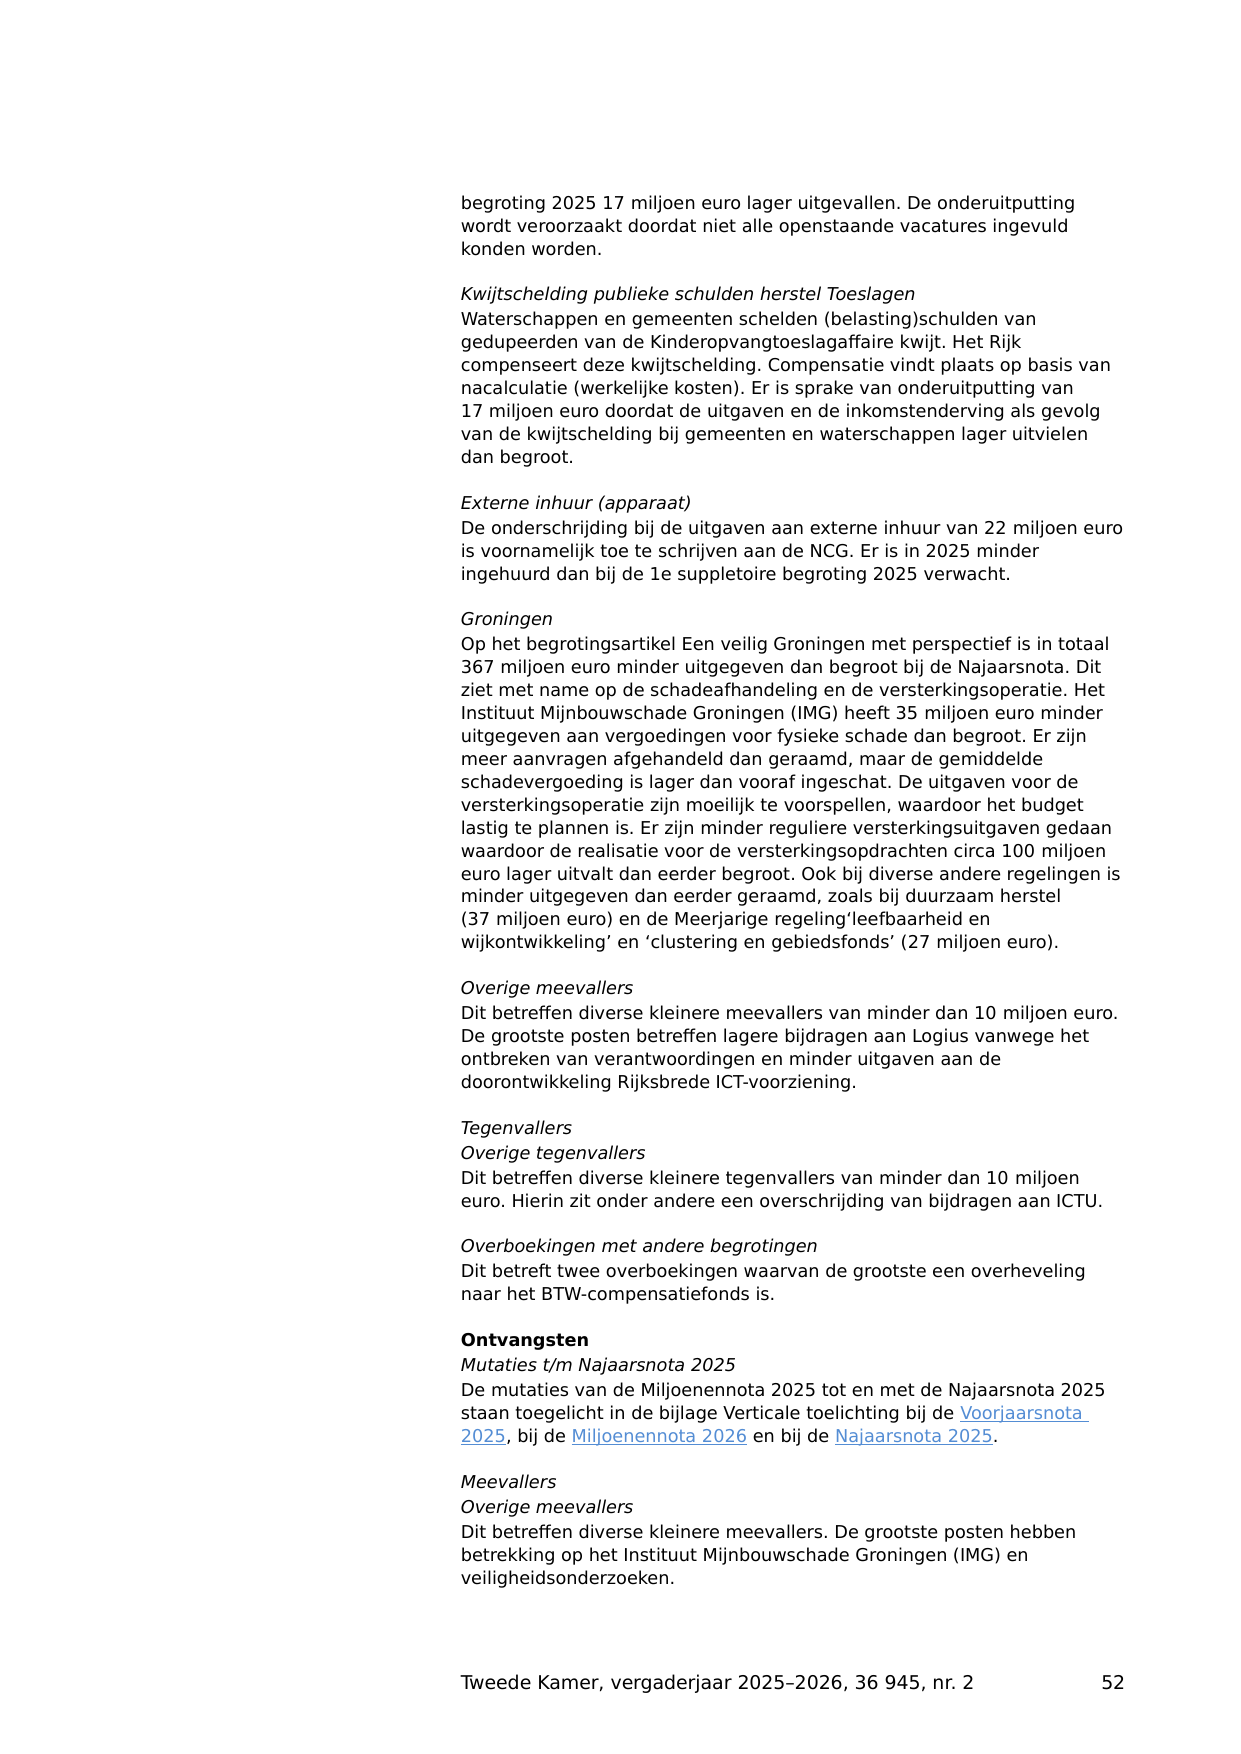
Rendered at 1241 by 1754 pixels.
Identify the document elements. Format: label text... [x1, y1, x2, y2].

text Meevallers [461, 1470, 1125, 1493]
text Ontvangsten [461, 1328, 1125, 1351]
text Groningen [461, 607, 1125, 630]
text Dit betreffen diverse kleinere meevallers. De grootste posten hebben betrekking op het Instituut Mijnbouwschade Groningen (IMG) en veiligheidsonderzoeken. [461, 1520, 1125, 1589]
text Op het begrotingsartikel Een veilig Groningen met perspectief is in totaal 367 miljoen euro minder uitgegeven dan begroot bij de Najaarsnota. Dit ziet met name op de schadeafhandeling en de versterkingsoperatie. Het Instituut Mijnbouwschade Groningen (IMG) heeft 35 miljoen euro minder uitgegeven aan vergoedingen voor fysieke schade dan begroot. Er zijn meer aanvragen afgehandeld dan geraamd, maar de gemiddelde schadevergoeding is lager dan vooraf ingeschat. De uitgaven voor de versterkingsoperatie zijn moeilijk te voorspellen, waardoor het budget lastig te plannen is. Er zijn minder reguliere versterkingsuitgaven gedaan waardoor de realisatie voor de versterkingsopdrachten circa 100 miljoen euro lager uitvalt dan eerder begroot. Ook bij diverse andere regelingen is minder uitgegeven dan eerder geraamd, zoals bij duurzaam herstel (37 miljoen euro) en de Meerjarige regeling‘leefbaarheid en wijkontwikkeling’ en ‘clustering en gebiedsfonds’ (27 miljoen euro). [461, 632, 1125, 953]
text Externe inhuur (apparaat) [461, 491, 1125, 514]
text Overige meevallers [461, 976, 1125, 999]
text Overige meevallers [461, 1495, 1125, 1518]
text Tegenvallers [461, 1116, 1125, 1139]
text Dit betreffen diverse kleinere meevallers van minder dan 10 miljoen euro. De grootste posten betreffen lagere bijdragen aan Logius vanwege het ontbreken van verantwoordingen en minder uitgaven aan de doorontwikkeling Rijksbrede ICT-voorziening. [461, 1001, 1125, 1093]
text Dit betreffen diverse kleinere tegenvallers van minder dan 10 miljoen euro. Hierin zit onder andere een overschrijding van bijdragen aan ICTU. [461, 1166, 1125, 1212]
text Mutaties t/m Najaarsnota 2025 [461, 1353, 1125, 1376]
text De mutaties van de Miljoenennota 2025 tot en met de Najaarsnota 2025 staan toegelicht in de bijlage Verticale toelichting bij de Voorjaarsnota 2025, bij de Miljoenennota 2026 en bij de Najaarsnota 2025. [461, 1378, 1125, 1447]
text Dit betreft twee overboekingen waarvan de grootste een overheveling naar het BTW-compensatiefonds is. [461, 1259, 1125, 1305]
text Overboekingen met andere begrotingen [461, 1234, 1125, 1257]
text Overige tegenvallers [461, 1141, 1125, 1164]
text Kwijtschelding publieke schulden herstel Toeslagen [461, 282, 1125, 305]
text Waterschappen en gemeenten schelden (belasting)schulden van gedupeerden van de Kinderopvangtoeslagaffaire kwijt. Het Rijk compenseert deze kwijtschelding. Compensatie vindt plaats op basis van nacalculatie (werkelijke kosten). Er is sprake van onderuitputting van 17 miljoen euro doordat de uitgaven en de inkomstenderving als gevolg van de kwijtschelding bij gemeenten en waterschappen lager uitvielen dan begroot. [461, 307, 1125, 468]
text begroting 2025 17 miljoen euro lager uitgevallen. De onderuitputting wordt veroorzaakt doordat niet alle openstaande vacatures ingevuld konden worden. [461, 191, 1125, 259]
text De onderschrijding bij de uitgaven aan externe inhuur van 22 miljoen euro is voornamelijk toe te schrijven aan de NCG. Er is in 2025 minder ingehuurd dan bij de 1e suppletoire begroting 2025 verwacht. [461, 516, 1125, 584]
